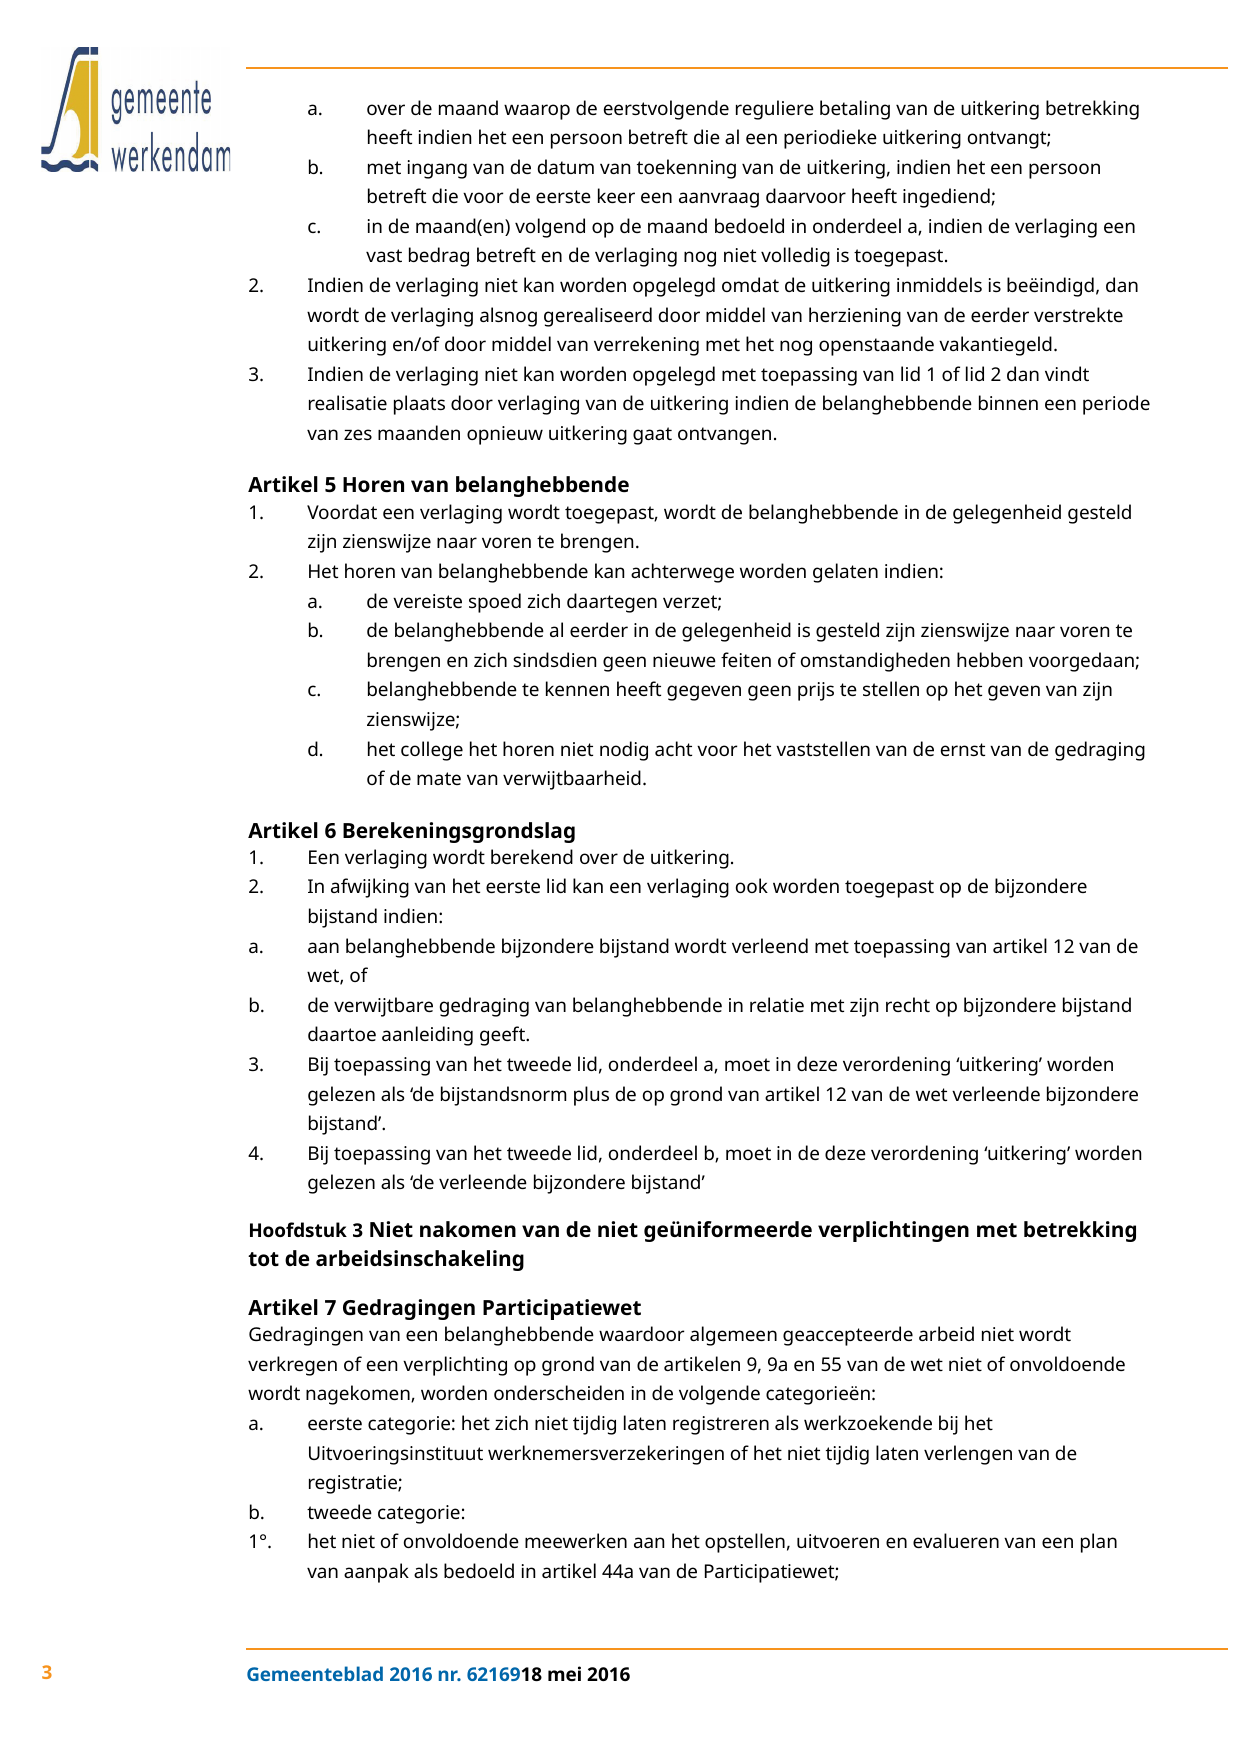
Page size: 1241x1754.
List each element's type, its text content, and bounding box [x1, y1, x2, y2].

list In afwijking van het eerste lid kan een verlaging ook worden toegepast op de bijzondere bijstand indien: [248, 874, 1152, 929]
list in de maand(en) volgend op de maand bedoeld in onderdeel a, indien de verlaging een vast bedrag betreft en de verlaging nog niet volledig is toegepast. [307, 213, 1152, 268]
list Het horen van belanghebbende kan achterwege worden gelaten indien: [248, 558, 1152, 584]
list Voordat een verlaging wordt toegepast, wordt de belanghebbende in de gelegenheid gesteld zijn zienswijze naar voren te brengen. [248, 499, 1152, 554]
picture [41, 47, 231, 172]
text Artikel 7 Gedragingen Participatiewet [248, 1293, 1152, 1321]
list Indien de verlaging niet kan worden opgelegd omdat de uitkering inmiddels is beëindigd, dan wordt de verlaging alsnog gerealiseerd door middel van herziening van de eerder verstrekte uitkering en/of door middel van verrekening met het nog openstaande vakantiegeld. [248, 272, 1152, 357]
text Artikel 5 Horen van belanghebbende [248, 471, 1152, 499]
list over de maand waarop de eerstvolgende reguliere betaling van de uitkering betrekking heeft indien het een persoon betreft die al een periodieke uitkering ontvangt; [307, 95, 1152, 150]
list met ingang van de datum van toekenning van de uitkering, indien het een persoon betreft die voor de eerste keer een aanvraag daarvoor heeft ingediend; [307, 154, 1152, 209]
text Hoofdstuk 3 Niet nakomen van de niet geüniformeerde verplichtingen met betrekking tot de arbeidsinschakeling [248, 1215, 1152, 1272]
list belanghebbende te kennen heeft gegeven geen prijs te stellen op het geven van zijn zienswijze; [307, 677, 1152, 732]
list de verwijtbare gedraging van belanghebbende in relatie met zijn recht op bijzondere bijstand daartoe aanleiding geeft. [248, 992, 1152, 1047]
list tweede categorie: [248, 1499, 1152, 1524]
list Bij toepassing van het tweede lid, onderdeel b, moet in de deze verordening ‘uitkering’ worden gelezen als ‘de verleende bijzondere bijstand’ [248, 1140, 1152, 1195]
list de belanghebbende al eerder in de gelegenheid is gesteld zijn zienswijze naar voren te brengen en zich sindsdien geen nieuwe feiten of omstandigheden hebben voorgedaan; [307, 617, 1152, 673]
list Bij toepassing van het tweede lid, onderdeel a, moet in deze verordening ‘uitkering’ worden gelezen als ‘de bijstandsnorm plus de op grond van artikel 12 van de wet verleende bijzondere bijstand’. [248, 1051, 1152, 1136]
list het niet of onvoldoende meewerken aan het opstellen, uitvoeren en evalueren van een plan van aanpak als bedoeld in artikel 44a van de Participatiewet; [248, 1528, 1152, 1584]
text Gedragingen van een belanghebbende waardoor algemeen geaccepteerde arbeid niet wordt verkregen of een verplichting op grond van de artikelen 9, 9a en 55 van de wet niet of onvoldoende wordt nagekomen, worden onderscheiden in de volgende categorieën: [248, 1321, 1152, 1406]
list de vereiste spoed zich daartegen verzet; [307, 588, 1152, 613]
list Indien de verlaging niet kan worden opgelegd met toepassing van lid 1 of lid 2 dan vindt realisatie plaats door verlaging van de uitkering indien de belanghebbende binnen een periode van zes maanden opnieuw uitkering gaat ontvangen. [248, 361, 1152, 446]
list Een verlaging wordt berekend over de uitkering. [248, 844, 1152, 870]
list eerste categorie: het zich niet tijdig laten registreren als werkzoekende bij het Uitvoeringsinstituut werknemersverzekeringen of het niet tijdig laten verlengen van de registratie; [248, 1410, 1152, 1495]
list het college het horen niet nodig acht voor het vaststellen van de ernst van de gedraging of de mate van verwijtbaarheid. [307, 736, 1152, 791]
text Artikel 6 Berekeningsgrondslag [248, 816, 1152, 844]
list aan belanghebbende bijzondere bijstand wordt verleend met toepassing van artikel 12 van de wet, of [248, 933, 1152, 988]
